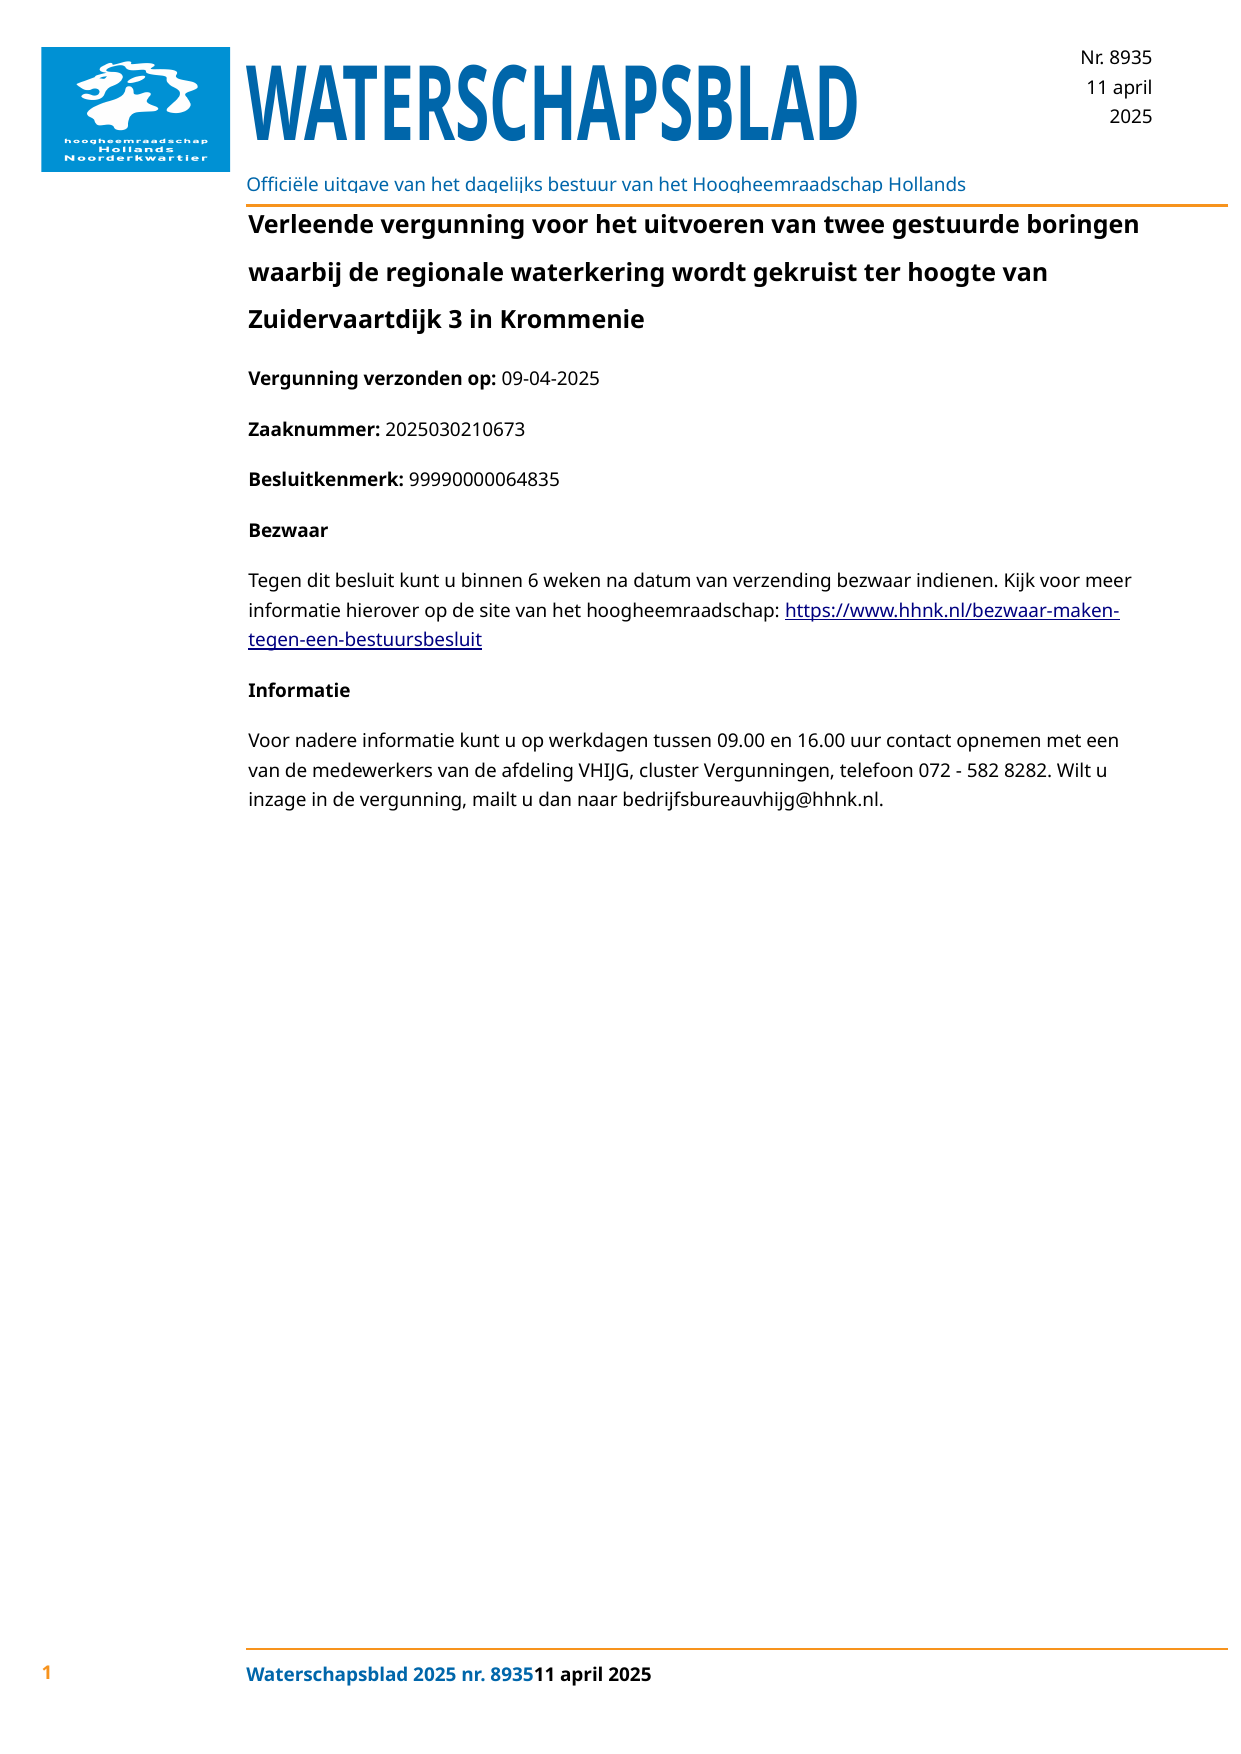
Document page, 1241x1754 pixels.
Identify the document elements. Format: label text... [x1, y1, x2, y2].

text Zaaknummer: 2025030210673 [248, 416, 1152, 442]
text Bezwaar [248, 517, 1152, 542]
text Tegen dit besluit kunt u binnen 6 weken na datum van verzending bezwaar indienen. Kijk voor meer informatie hierover op de site van het hoogheemraadschap: https://www.hhnk.nl/bezwaar-maken-tegen-een-bestuursbesluit [248, 567, 1152, 652]
picture [118, 62, 197, 112]
text Vergunning verzonden op: 09-04-2025 [248, 366, 1152, 391]
picture [78, 64, 122, 99]
text Voor nadere informatie kunt u op werkdagen tussen 09.00 en 16.00 uur contact opnemen met een van de medewerkers van de afdeling VHIJG, cluster Vergunningen, telefoon 072 - 582 8282. Wilt u inzage in de vergunning, mailt u dan naar bedrijfsbureauvhijg@hhnk.nl. [248, 727, 1152, 812]
picture [88, 87, 157, 130]
text Verleende vergunning voor het uitvoeren van twee gestuurde boringen waarbij de regionale waterkering wordt gekruist ter hoogte van Zuidervaartdijk 3 in Krommenie [248, 207, 1152, 336]
picture [129, 76, 144, 82]
text Besluitkenmerk: 99990000064835 [248, 466, 1152, 492]
text Informatie [248, 677, 1152, 702]
